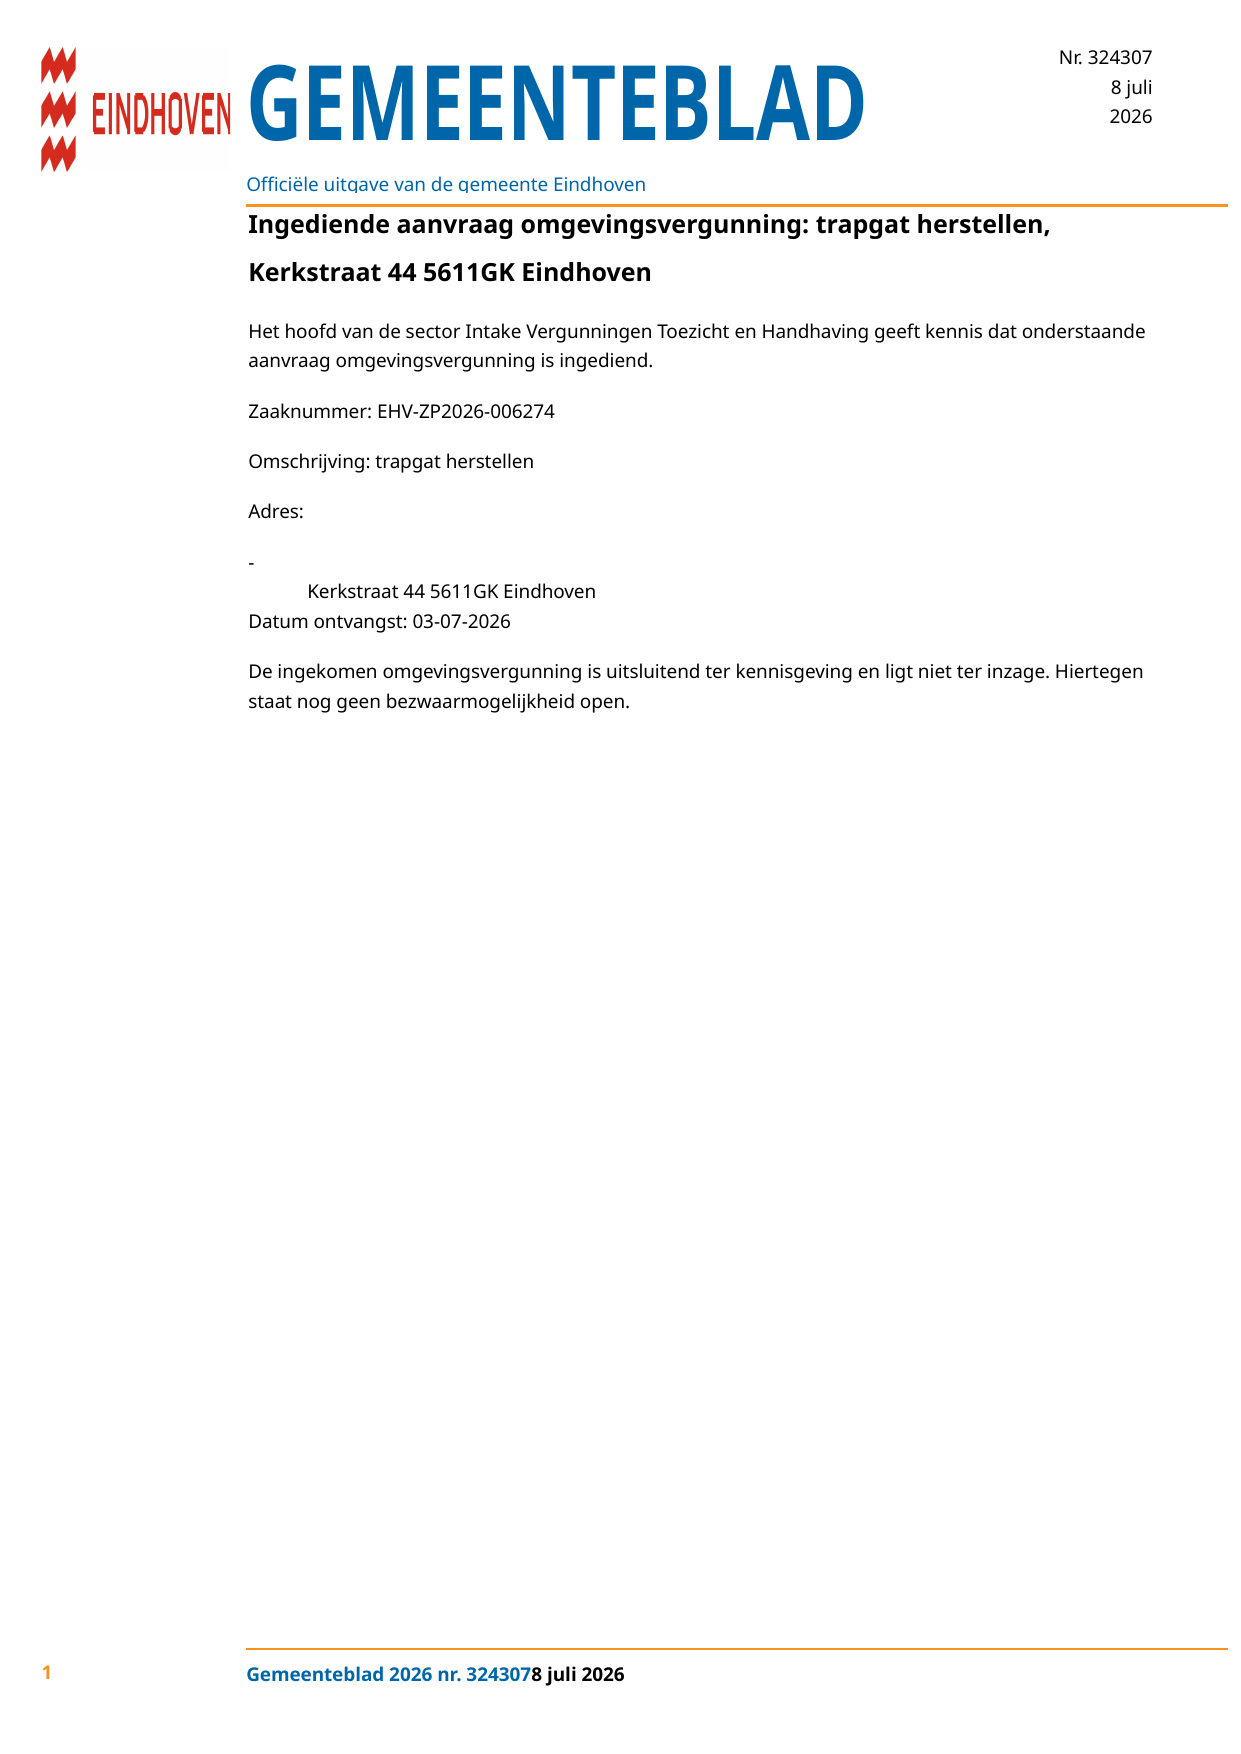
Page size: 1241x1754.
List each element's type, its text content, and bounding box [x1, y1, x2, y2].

text Zaaknummer: EHV-ZP2026-006274 [248, 398, 1152, 424]
text Datum ontvangst: 03-07-2026 [248, 608, 1152, 634]
text De ingekomen omgevingsvergunning is uitsluitend ter kennisgeving en ligt niet ter inzage. Hiertegen staat nog geen bezwaarmogelijkheid open. [248, 659, 1152, 714]
text Ingediende aanvraag omgevingsvergunning: trapgat herstellen, Kerkstraat 44 5611GK Eindhoven [248, 207, 1152, 288]
text Het hoofd van de sector Intake Vergunningen Toezicht en Handhaving geeft kennis dat onderstaande aanvraag omgevingsvergunning is ingediend. [248, 318, 1152, 373]
picture [41, 47, 231, 172]
list Kerkstraat 44 5611GK Eindhoven [248, 579, 1152, 604]
text Adres: [248, 499, 1152, 524]
text Omschrijving: trapgat herstellen [248, 448, 1152, 474]
